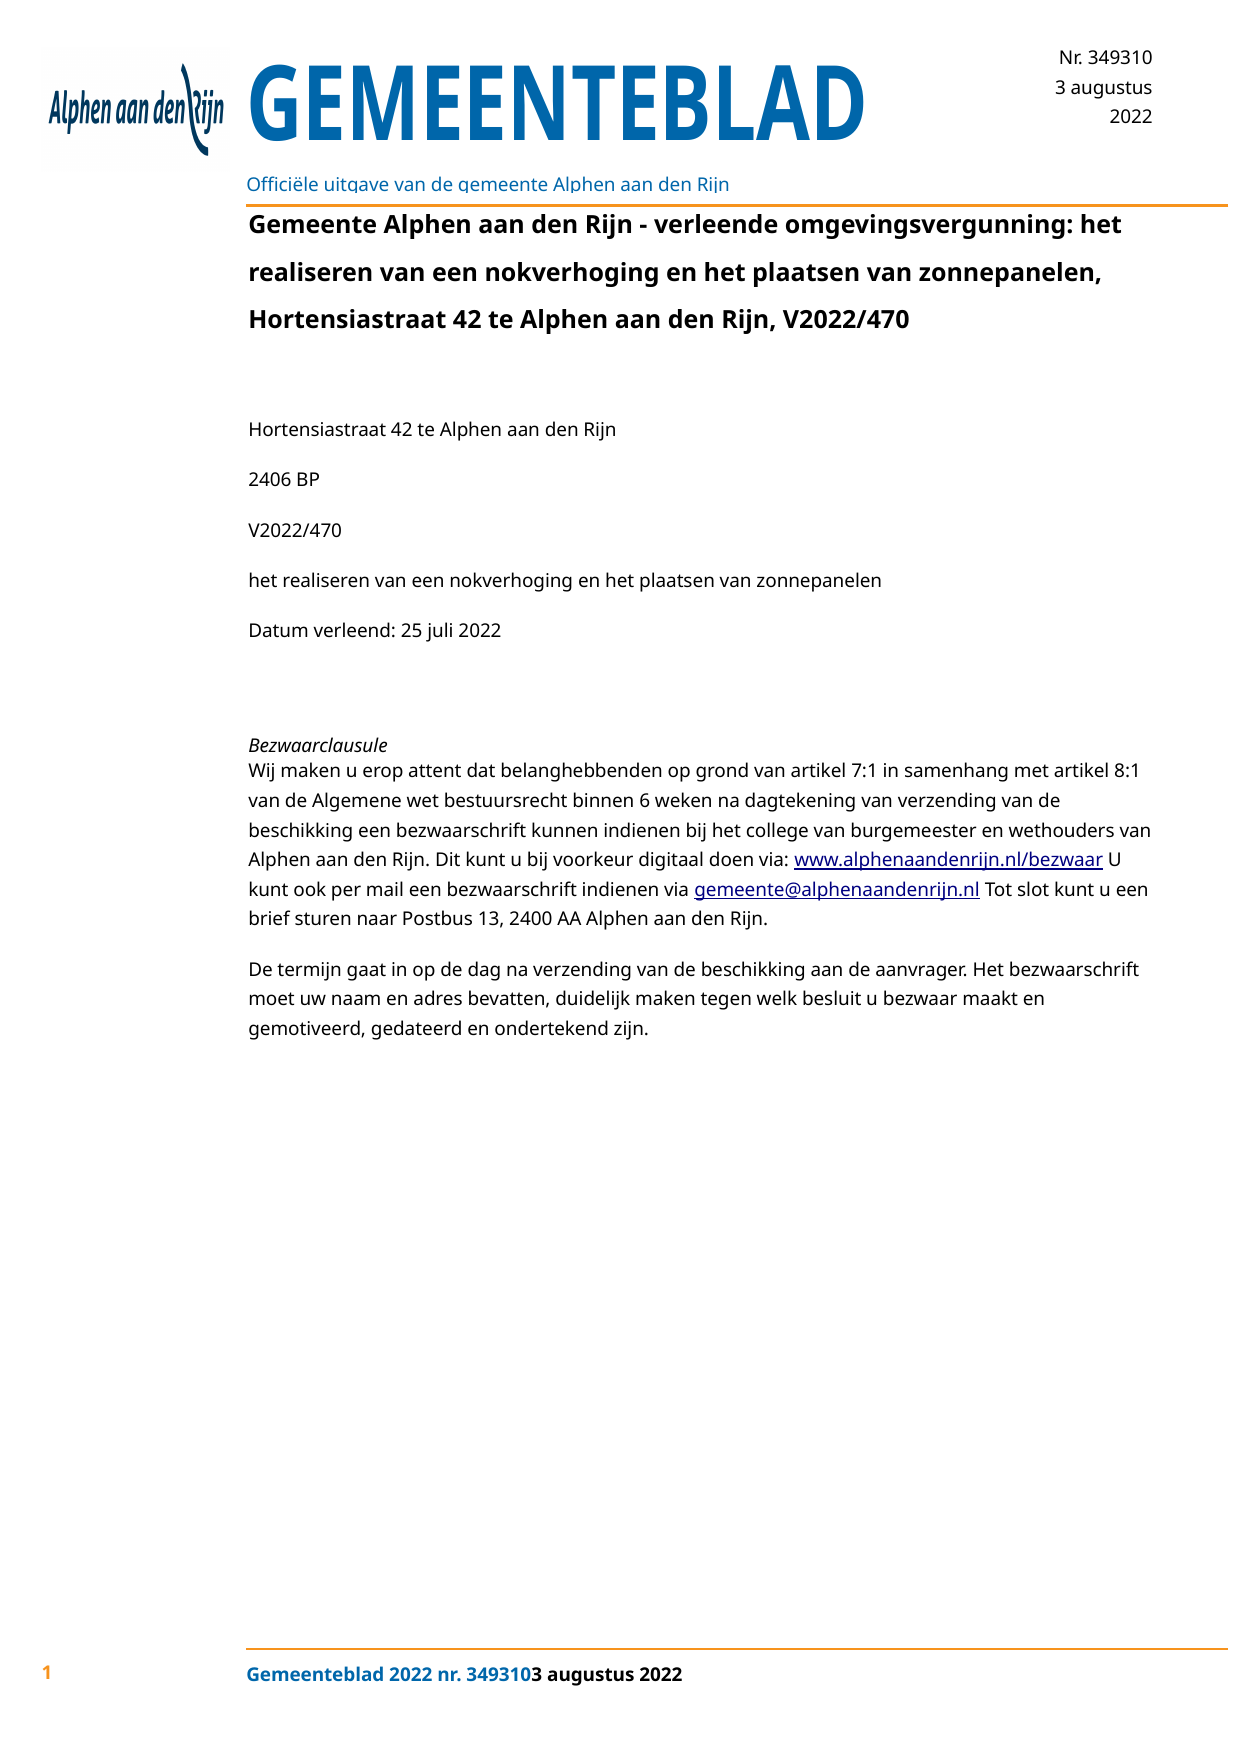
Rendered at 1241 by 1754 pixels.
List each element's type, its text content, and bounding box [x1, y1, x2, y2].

text Bezwaarclausule [248, 732, 1152, 758]
text V2022/470 [248, 517, 1152, 542]
text De termijn gaat in op de dag na verzending van de beschikking aan de aanvrager. Het bezwaarschrift moet uw naam en adres bevatten, duidelijk maken tegen welk besluit u bezwaar maakt en gemotiveerd, gedateerd en ondertekend zijn. [248, 956, 1152, 1041]
text Gemeente Alphen aan den Rijn - verleende omgevingsvergunning: het realiseren van een nokverhoging en het plaatsen van zonnepanelen, Hortensiastraat 42 te Alphen aan den Rijn, V2022/470 [248, 207, 1152, 336]
text Wij maken u erop attent dat belanghebbenden op grond van artikel 7:1 in samenhang met artikel 8:1 van de Algemene wet bestuursrecht binnen 6 weken na dagtekening van verzending van de beschikking een bezwaarschrift kunnen indienen bij het college van burgemeester en wethouders van Alphen aan den Rijn. Dit kunt u bij voorkeur digitaal doen via: www.alphenaandenrijn.nl/bezwaar U kunt ook per mail een bezwaarschrift indienen via gemeente@alphenaandenrijn.nl Tot slot kunt u een brief sturen naar Postbus 13, 2400 AA Alphen aan den Rijn. [248, 758, 1152, 931]
picture [41, 47, 231, 172]
text 2406 BP [248, 466, 1152, 492]
text Hortensiastraat 42 te Alphen aan den Rijn [248, 416, 1152, 442]
text het realiseren van een nokverhoging en het plaatsen van zonnepanelen [248, 567, 1152, 593]
text Datum verleend: 25 juli 2022 [248, 618, 1152, 643]
